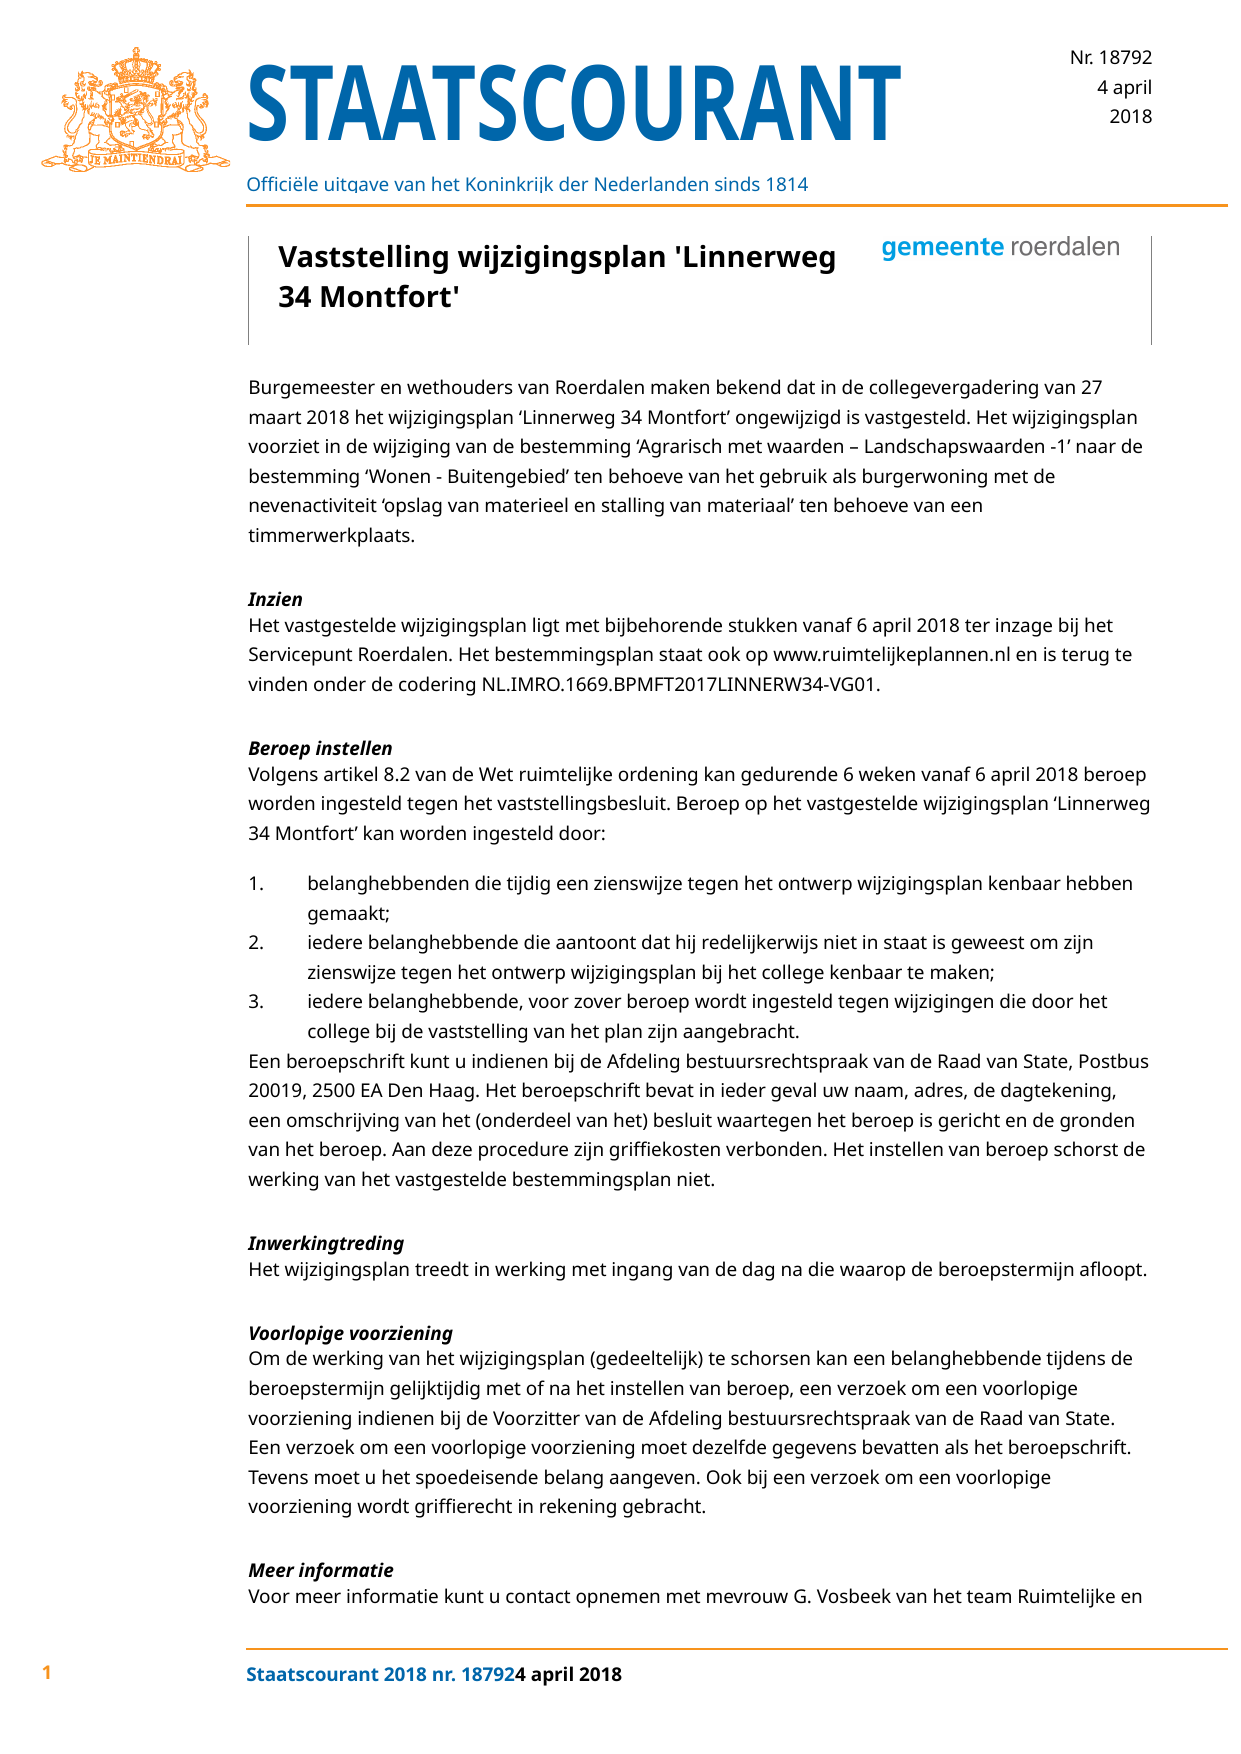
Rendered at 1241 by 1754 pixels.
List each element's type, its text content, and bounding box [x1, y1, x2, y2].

text Voorlopige voorziening [248, 1320, 1152, 1346]
table_header [850, 236, 1151, 345]
list iedere belanghebbende die aantoont dat hij redelijkerwijs niet in staat is geweest om zijn zienswijze tegen het ontwerp wijzigingsplan bij het college kenbaar te maken; [248, 929, 1152, 985]
list iedere belanghebbende, voor zover beroep wordt ingesteld tegen wijzigingen die door het college bij de vaststelling van het plan zijn aangebracht. [248, 989, 1152, 1044]
text Voor meer informatie kunt u contact opnemen met mevrouw G. Vosbeek van het team Ruimtelijke en [248, 1583, 1152, 1609]
text Inwerkingtreding [248, 1230, 1152, 1256]
picture [882, 254, 891, 261]
picture [41, 47, 231, 172]
text Het wijzigingsplan treedt in werking met ingang van de dag na die waarop de beroepstermijn afloopt. [248, 1256, 1152, 1282]
text Om de werking van het wijzigingsplan (gedeeltelijk) te schorsen kan een belanghebbende tijdens de beroepstermijn gelijktijdig met of na het instellen van beroep, een verzoek om een voorlopige voorziening indienen bij de Voorzitter van de Afdeling bestuursrechtspraak van de Raad van State. Een verzoek om een voorlopige voorziening moet dezelfde gegevens bevatten als het beroepschrift. Tevens moet u het spoedeisende belang aangeven. Ook bij een verzoek om een voorlopige voorziening wordt griffierecht in rekening gebracht. [248, 1346, 1152, 1519]
text Burgemeester en wethouders van Roerdalen maken bekend dat in de collegevergadering van 27 maart 2018 het wijzigingsplan ‘Linnerweg 34 Montfort’ ongewijzigd is vastgesteld. Het wijzigingsplan voorziet in de wijziging van de bestemming ‘Agrarisch met waarden – Landschapswaarden -1’ naar de bestemming ‘Wonen - Buitengebied’ ten behoeve van het gebruik als burgerwoning met de nevenactiviteit ‘opslag van materieel en stalling van materiaal’ ten behoeve van een timmerwerkplaats. [248, 374, 1152, 548]
text Inzien [248, 586, 1152, 612]
text Het vastgestelde wijzigingsplan ligt met bijbehorende stukken vanaf 6 april 2018 ter inzage bij het Servicepunt Roerdalen. Het bestemmingsplan staat ook op www.ruimtelijkeplannen.nl en is terug te vinden onder de codering NL.IMRO.1669.BPMFT2017LINNERW34-VG01. [248, 612, 1152, 697]
text Meer informatie [248, 1557, 1152, 1583]
picture [882, 236, 1119, 261]
text Beroep instellen [248, 735, 1152, 761]
text Volgens artikel 8.2 van de Wet ruimtelijke ordening kan gedurende 6 weken vanaf 6 april 2018 beroep worden ingesteld tegen het vaststellingsbesluit. Beroep op het vastgestelde wijzigingsplan ‘Linnerweg 34 Montfort’ kan worden ingesteld door: [248, 761, 1152, 846]
list belanghebbenden die tijdig een zienswijze tegen het ontwerp wijzigingsplan kenbaar hebben gemaakt; [248, 870, 1152, 926]
text Een beroepschrift kunt u indienen bij de Afdeling bestuursrechtspraak van de Raad van State, Postbus 20019, 2500 EA Den Haag. Het beroepschrift bevat in ieder geval uw naam, adres, de dagtekening, een omschrijving van het (onderdeel van het) besluit waartegen het beroep is gericht en de gronden van het beroep. Aan deze procedure zijn griffiekosten verbonden. Het instellen van beroep schorst de werking van het vastgestelde bestemmingsplan niet. [248, 1048, 1152, 1192]
table_header Vaststelling wijzigingsplan 'Linnerweg 34 Montfort' [249, 236, 850, 345]
